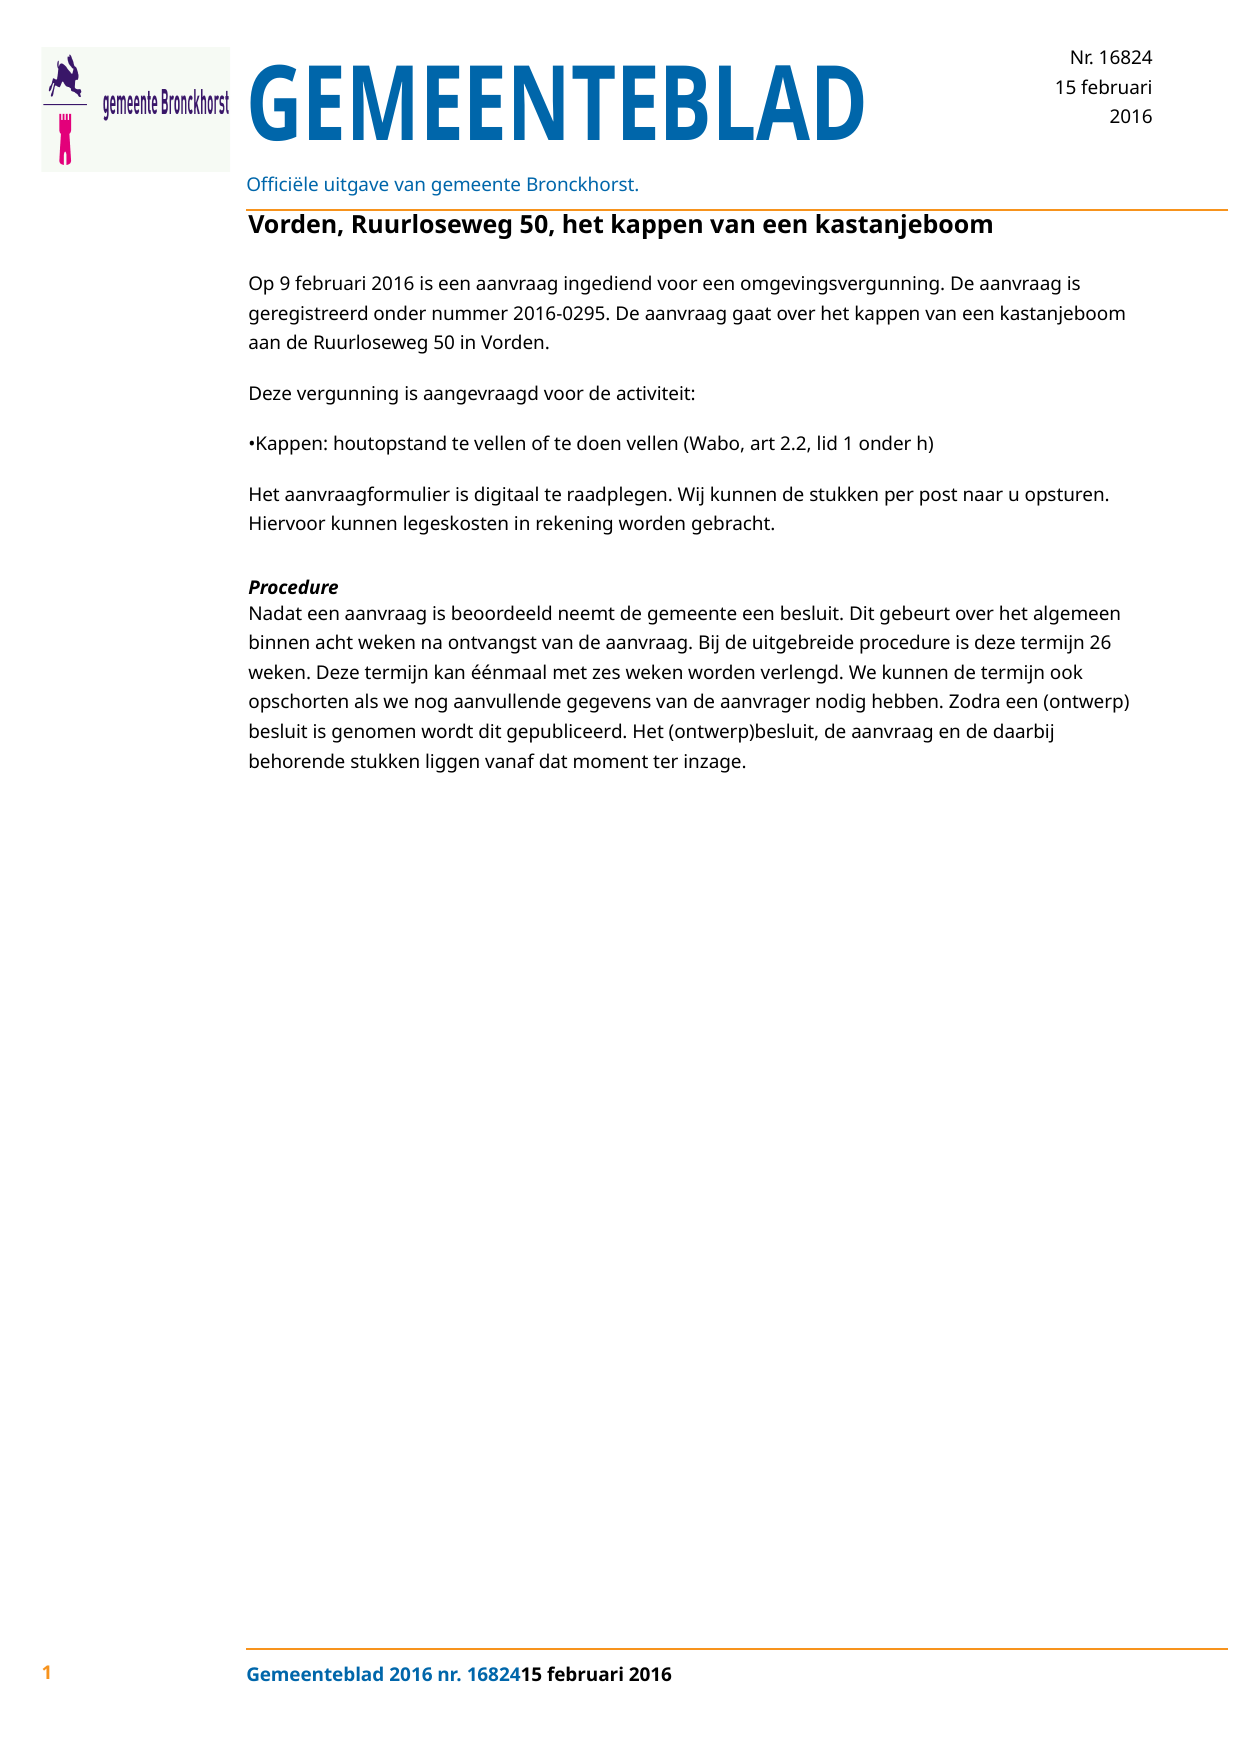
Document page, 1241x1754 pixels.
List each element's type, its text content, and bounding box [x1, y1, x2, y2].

text Nadat een aanvraag is beoordeeld neemt de gemeente een besluit. Dit gebeurt over het algemeen binnen acht weken na ontvangst van de aanvraag. Bij de uitgebreide procedure is deze termijn 26 weken. Deze termijn kan éénmaal met zes weken worden verlengd. We kunnen de termijn ook opschorten als we nog aanvullende gegevens van de aanvrager nodig hebben. Zodra een (ontwerp) besluit is genomen wordt dit gepubliceerd. Het (ontwerp)besluit, de aanvraag en de daarbij behorende stukken liggen vanaf dat moment ter inzage. [248, 600, 1152, 774]
picture [41, 47, 231, 172]
text Vorden, Ruurloseweg 50, het kappen van een kastanjeboom [248, 211, 1152, 241]
text Deze vergunning is aangevraagd voor de activiteit: [248, 380, 1152, 406]
text Het aanvraagformulier is digitaal te raadplegen. Wij kunnen de stukken per post naar u opsturen. Hiervoor kunnen legeskosten in rekening worden gebracht. [248, 481, 1152, 536]
text Op 9 februari 2016 is een aanvraag ingediend voor een omgevingsvergunning. De aanvraag is geregistreerd onder nummer 2016-0295. De aanvraag gaat over het kappen van een kastanjeboom aan de Ruurloseweg 50 in Vorden. [248, 270, 1152, 355]
text Procedure [248, 574, 1152, 600]
text •Kappen: houtopstand te vellen of te doen vellen (Wabo, art 2.2, lid 1 onder h) [248, 430, 1152, 456]
